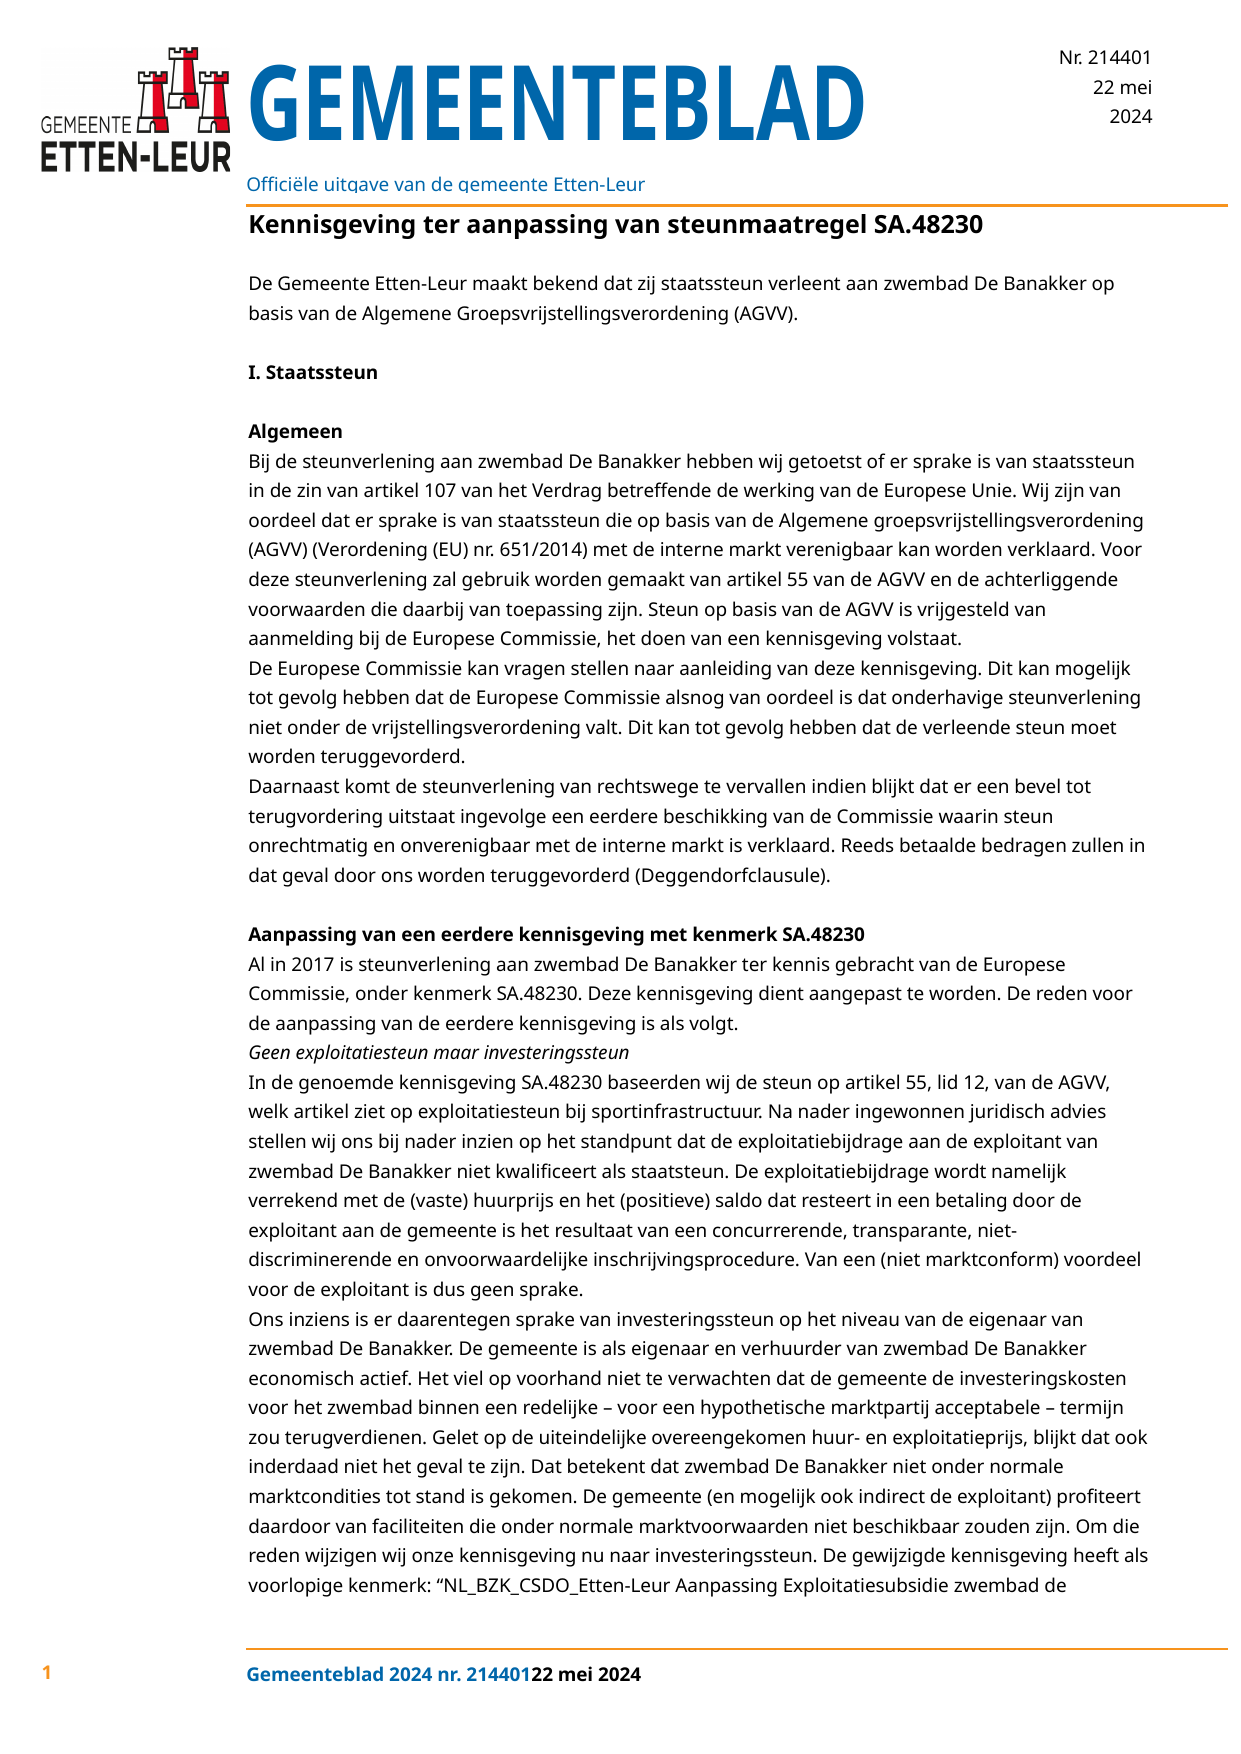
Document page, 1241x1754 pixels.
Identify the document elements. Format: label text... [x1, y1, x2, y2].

text Ons inziens is er daarentegen sprake van investeringssteun op het niveau van de eigenaar van zwembad De Banakker. De gemeente is als eigenaar en verhuurder van zwembad De Banakker economisch actief. Het viel op voorhand niet te verwachten dat de gemeente de investeringskosten voor het zwembad binnen een redelijke – voor een hypothetische marktpartij acceptabele – termijn zou terugverdienen. Gelet op de uiteindelijke overeengekomen huur- en exploitatieprijs, blijkt dat ook inderdaad niet het geval te zijn. Dat betekent dat zwembad De Banakker niet onder normale marktcondities tot stand is gekomen. De gemeente (en mogelijk ook indirect de exploitant) profiteert daardoor van faciliteiten die onder normale marktvoorwaarden niet beschikbaar zouden zijn. Om die reden wijzigen wij onze kennisgeving nu naar investeringssteun. De gewijzigde kennisgeving heeft als voorlopige kenmerk: “NL_BZK_CSDO_Etten-Leur Aanpassing Exploitatiesubsidie zwembad de [248, 1306, 1152, 1598]
text Al in 2017 is steunverlening aan zwembad De Banakker ter kennis gebracht van de Europese Commissie, onder kenmerk SA.48230. Deze kennisgeving dient aangepast te worden. De reden voor de aanpassing van de eerdere kennisgeving is als volgt. [248, 951, 1152, 1036]
text De Gemeente Etten-Leur maakt bekend dat zij staatssteun verleent aan zwembad De Banakker op basis van de Algemene Groepsvrijstellingsverordening (AGVV). [248, 270, 1152, 326]
text Aanpassing van een eerdere kennisgeving met kenmerk SA.48230 [248, 921, 1152, 947]
text Kennisgeving ter aanpassing van steunmaatregel SA.48230 [248, 207, 1152, 241]
text Bij de steunverlening aan zwembad De Banakker hebben wij getoetst of er sprake is van staatssteun in de zin van artikel 107 van het Verdrag betreffende de werking van de Europese Unie. Wij zijn van oordeel dat er sprake is van staatssteun die op basis van de Algemene groepsvrijstellingsverordening (AGVV) (Verordening (EU) nr. 651/2014) met de interne markt verenigbaar kan worden verklaard. Voor deze steunverlening zal gebruik worden gemaakt van artikel 55 van de AGVV en de achterliggende voorwaarden die daarbij van toepassing zijn. Steun op basis van de AGVV is vrijgesteld van aanmelding bij de Europese Commissie, het doen van een kennisgeving volstaat. [248, 448, 1152, 651]
text Daarnaast komt de steunverlening van rechtswege te vervallen indien blijkt dat er een bevel tot terugvordering uitstaat ingevolge een eerdere beschikking van de Commissie waarin steun onrechtmatig en onverenigbaar met de interne markt is verklaard. Reeds betaalde bedragen zullen in dat geval door ons worden teruggevorderd (Deggendorfclausule). [248, 773, 1152, 888]
text In de genoemde kennisgeving SA.48230 baseerden wij de steun op artikel 55, lid 12, van de AGVV, welk artikel ziet op exploitatiesteun bij sportinfrastructuur. Na nader ingewonnen juridisch advies stellen wij ons bij nader inzien op het standpunt dat de exploitatiebijdrage aan de exploitant van zwembad De Banakker niet kwalificeert als staatsteun. De exploitatiebijdrage wordt namelijk verrekend met de (vaste) huurprijs en het (positieve) saldo dat resteert in een betaling door de exploitant aan de gemeente is het resultaat van een concurrerende, transparante, niet-discriminerende en onvoorwaardelijke inschrijvingsprocedure. Van een (niet marktconform) voordeel voor de exploitant is dus geen sprake. [248, 1069, 1152, 1302]
text De Europese Commissie kan vragen stellen naar aanleiding van deze kennisgeving. Dit kan mogelijk tot gevolg hebben dat de Europese Commissie alsnog van oordeel is dat onderhavige steunverlening niet onder de vrijstellingsverordening valt. Dit kan tot gevolg hebben dat de verleende steun moet worden teruggevorderd. [248, 655, 1152, 769]
text Algemeen [248, 418, 1152, 444]
text I. Staatssteun [248, 359, 1152, 385]
picture [41, 47, 231, 172]
text Geen exploitatiesteun maar investeringssteun [248, 1039, 1152, 1065]
